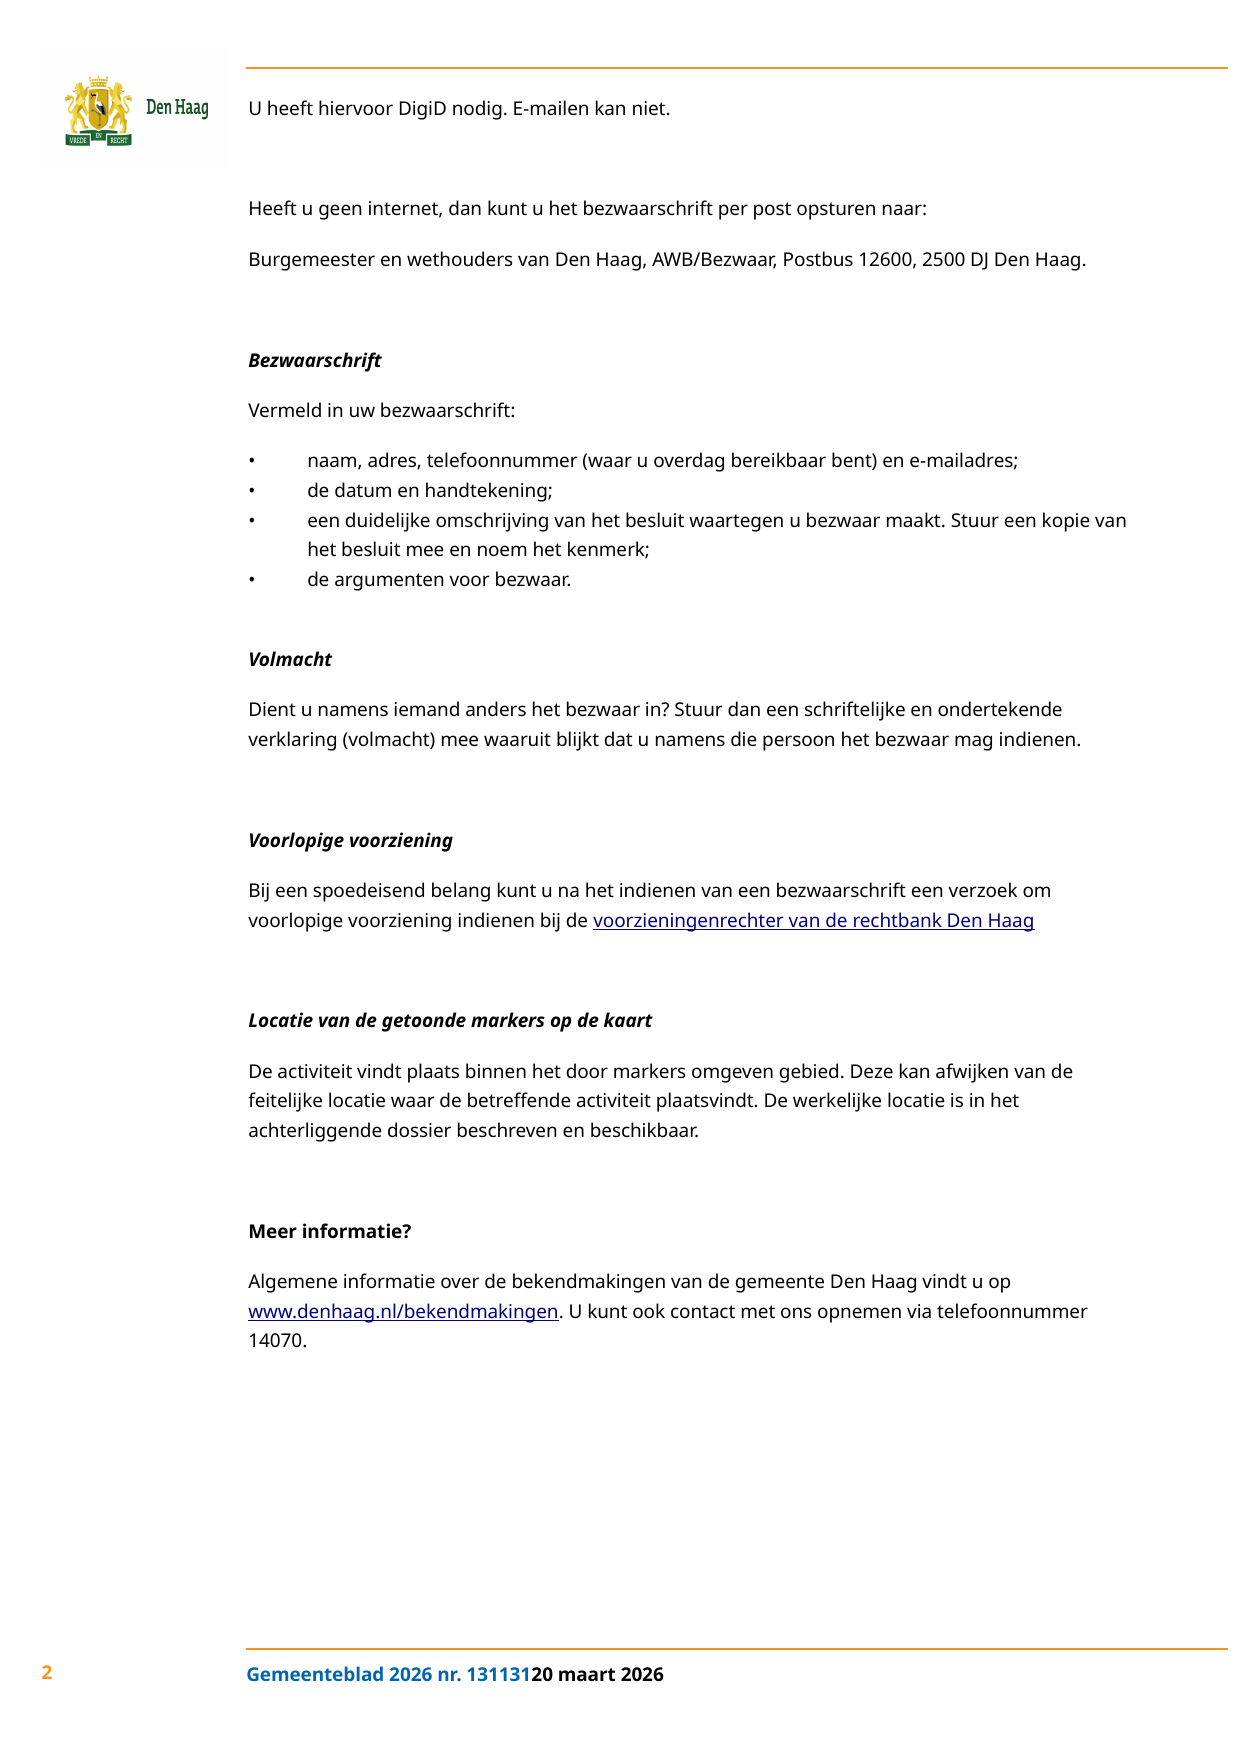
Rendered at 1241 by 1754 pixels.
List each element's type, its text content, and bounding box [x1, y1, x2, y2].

text Dient u namens iemand anders het bezwaar in? Stuur dan een schriftelijke en ondertekende verklaring (volmacht) mee waaruit blijkt dat u namens die persoon het bezwaar mag indienen. [248, 696, 1152, 752]
text Voorlopige voorziening [248, 827, 1152, 853]
picture [41, 47, 231, 172]
text Vermeld in uw bezwaarschrift: [248, 397, 1152, 423]
list een duidelijke omschrijving van het besluit waartegen u bezwaar maakt. Stuur een kopie van het besluit mee en noem het kenmerk; [248, 507, 1152, 562]
text Burgemeester en wethouders van Den Haag, AWB/Bezwaar, Postbus 12600, 2500 DJ Den Haag. [248, 246, 1152, 272]
list de argumenten voor bezwaar. [248, 566, 1152, 592]
list naam, adres, telefoonnummer (waar u overdag bereikbaar bent) en e-mailadres; [248, 448, 1152, 473]
text Locatie van de getoonde markers op de kaart [248, 1008, 1152, 1033]
text De activiteit vindt plaats binnen het door markers omgeven gebied. Deze kan afwijken van de feitelijke locatie waar de betreffende activiteit plaatsvindt. De werkelijke locatie is in het achterliggende dossier beschreven en beschikbaar. [248, 1058, 1152, 1143]
text Bezwaarschrift [248, 347, 1152, 373]
text U heeft hiervoor DigiD nodig. E-mailen kan niet. [248, 95, 1152, 121]
text Meer informatie? [248, 1218, 1152, 1244]
text Algemene informatie over de bekendmakingen van de gemeente Den Haag vindt u op www.denhaag.nl/bekendmakingen. U kunt ook contact met ons opnemen via telefoonnummer 14070. [248, 1268, 1152, 1353]
list de datum en handtekening; [248, 477, 1152, 503]
text Heeft u geen internet, dan kunt u het bezwaarschrift per post opsturen naar: [248, 196, 1152, 221]
text Bij een spoedeisend belang kunt u na het indienen van een bezwaarschrift een verzoek om voorlopige voorziening indienen bij de voorzieningenrechter van de rechtbank Den Haag [248, 877, 1152, 933]
text Volmacht [248, 646, 1152, 672]
